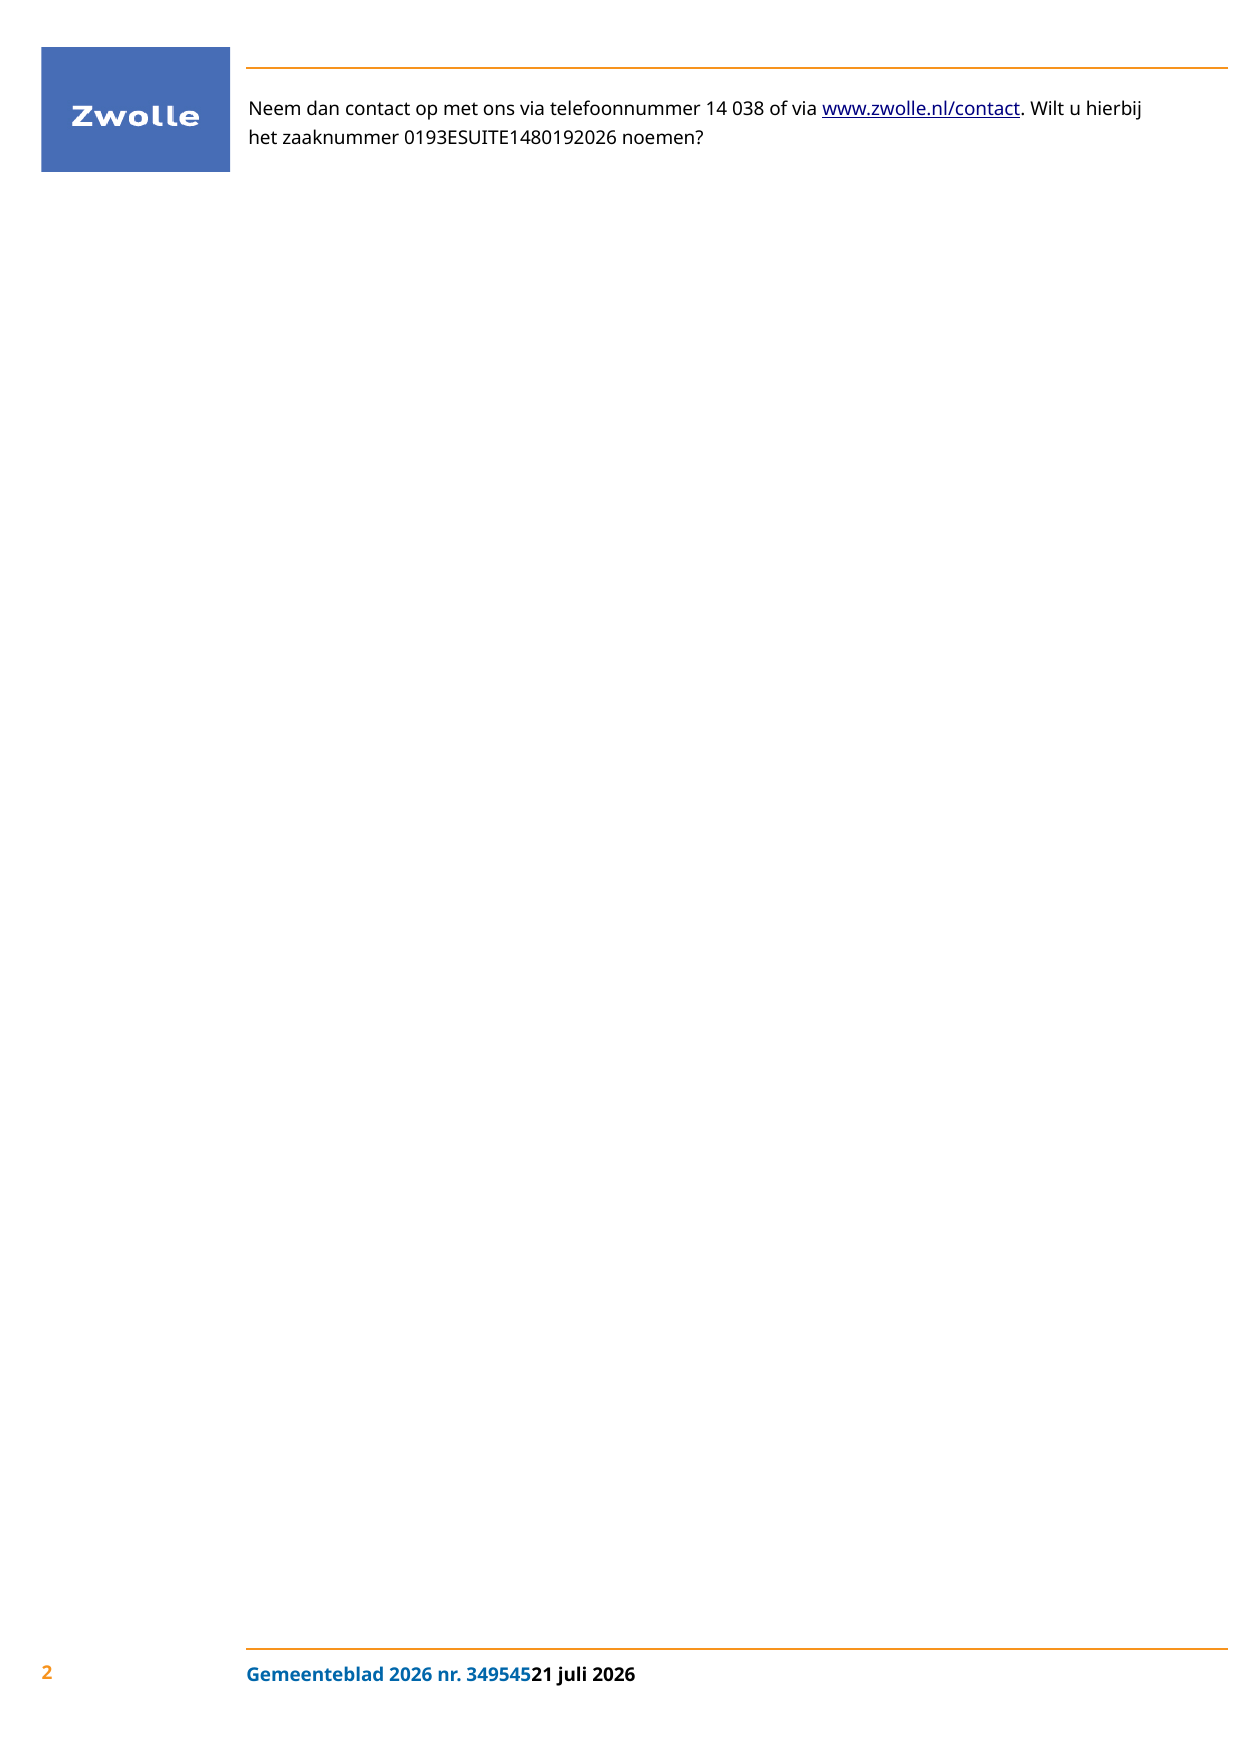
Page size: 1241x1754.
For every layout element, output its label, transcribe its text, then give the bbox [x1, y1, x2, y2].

picture [41, 47, 231, 172]
text Neem dan contact op met ons via telefoonnummer 14 038 of via www.zwolle.nl/contact. Wilt u hierbij het zaaknummer 0193ESUITE1480192026 noemen? [248, 95, 1152, 150]
